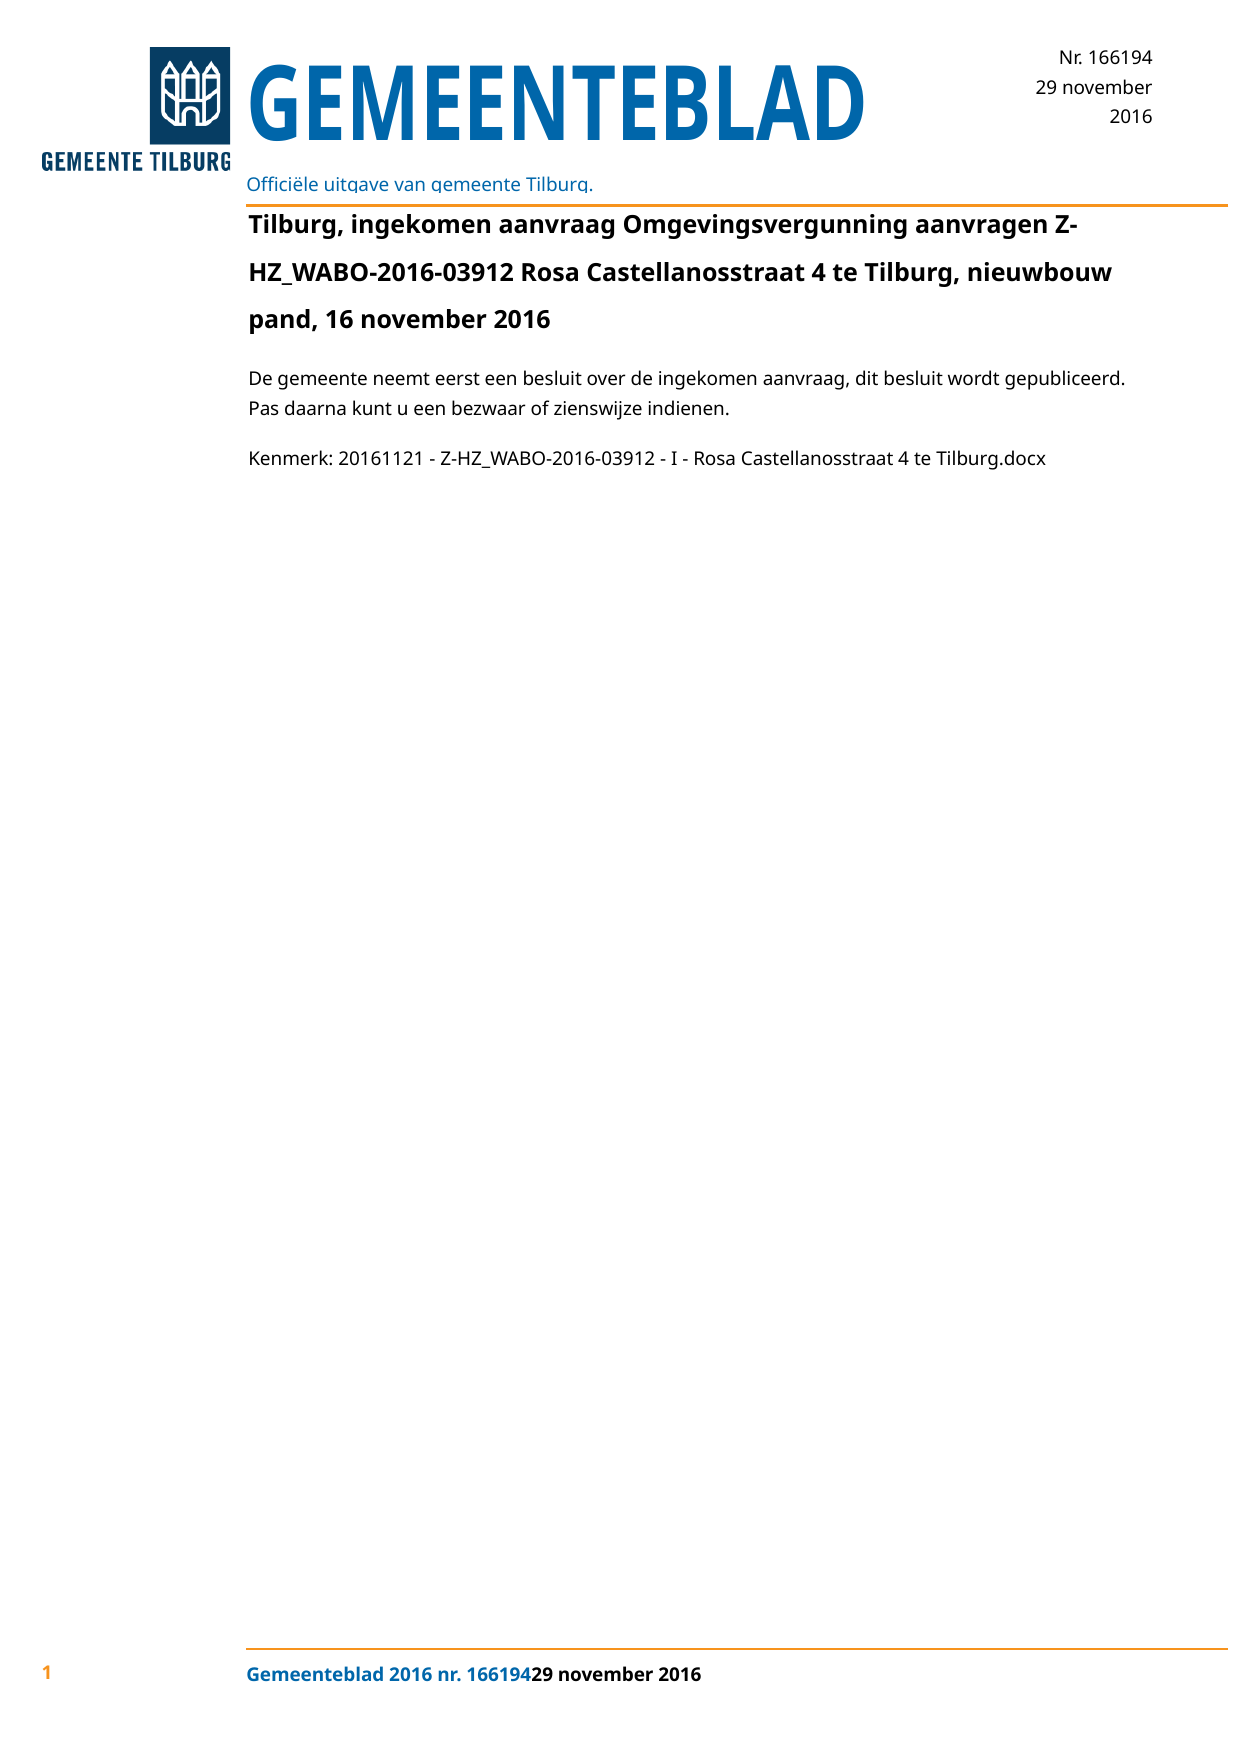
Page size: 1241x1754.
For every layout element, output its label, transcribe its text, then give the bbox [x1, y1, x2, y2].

text Kenmerk: 20161121 - Z-HZ_WABO-2016-03912 - I - Rosa Castellanosstraat 4 te Tilburg.docx [248, 446, 1152, 471]
picture [41, 47, 231, 172]
text De gemeente neemt eerst een besluit over de ingekomen aanvraag, dit besluit wordt gepubliceerd. Pas daarna kunt u een bezwaar of zienswijze indienen. [248, 366, 1152, 421]
text Tilburg, ingekomen aanvraag Omgevingsvergunning aanvragen Z-HZ_WABO-2016-03912 Rosa Castellanosstraat 4 te Tilburg, nieuwbouw pand, 16 november 2016 [248, 207, 1152, 336]
